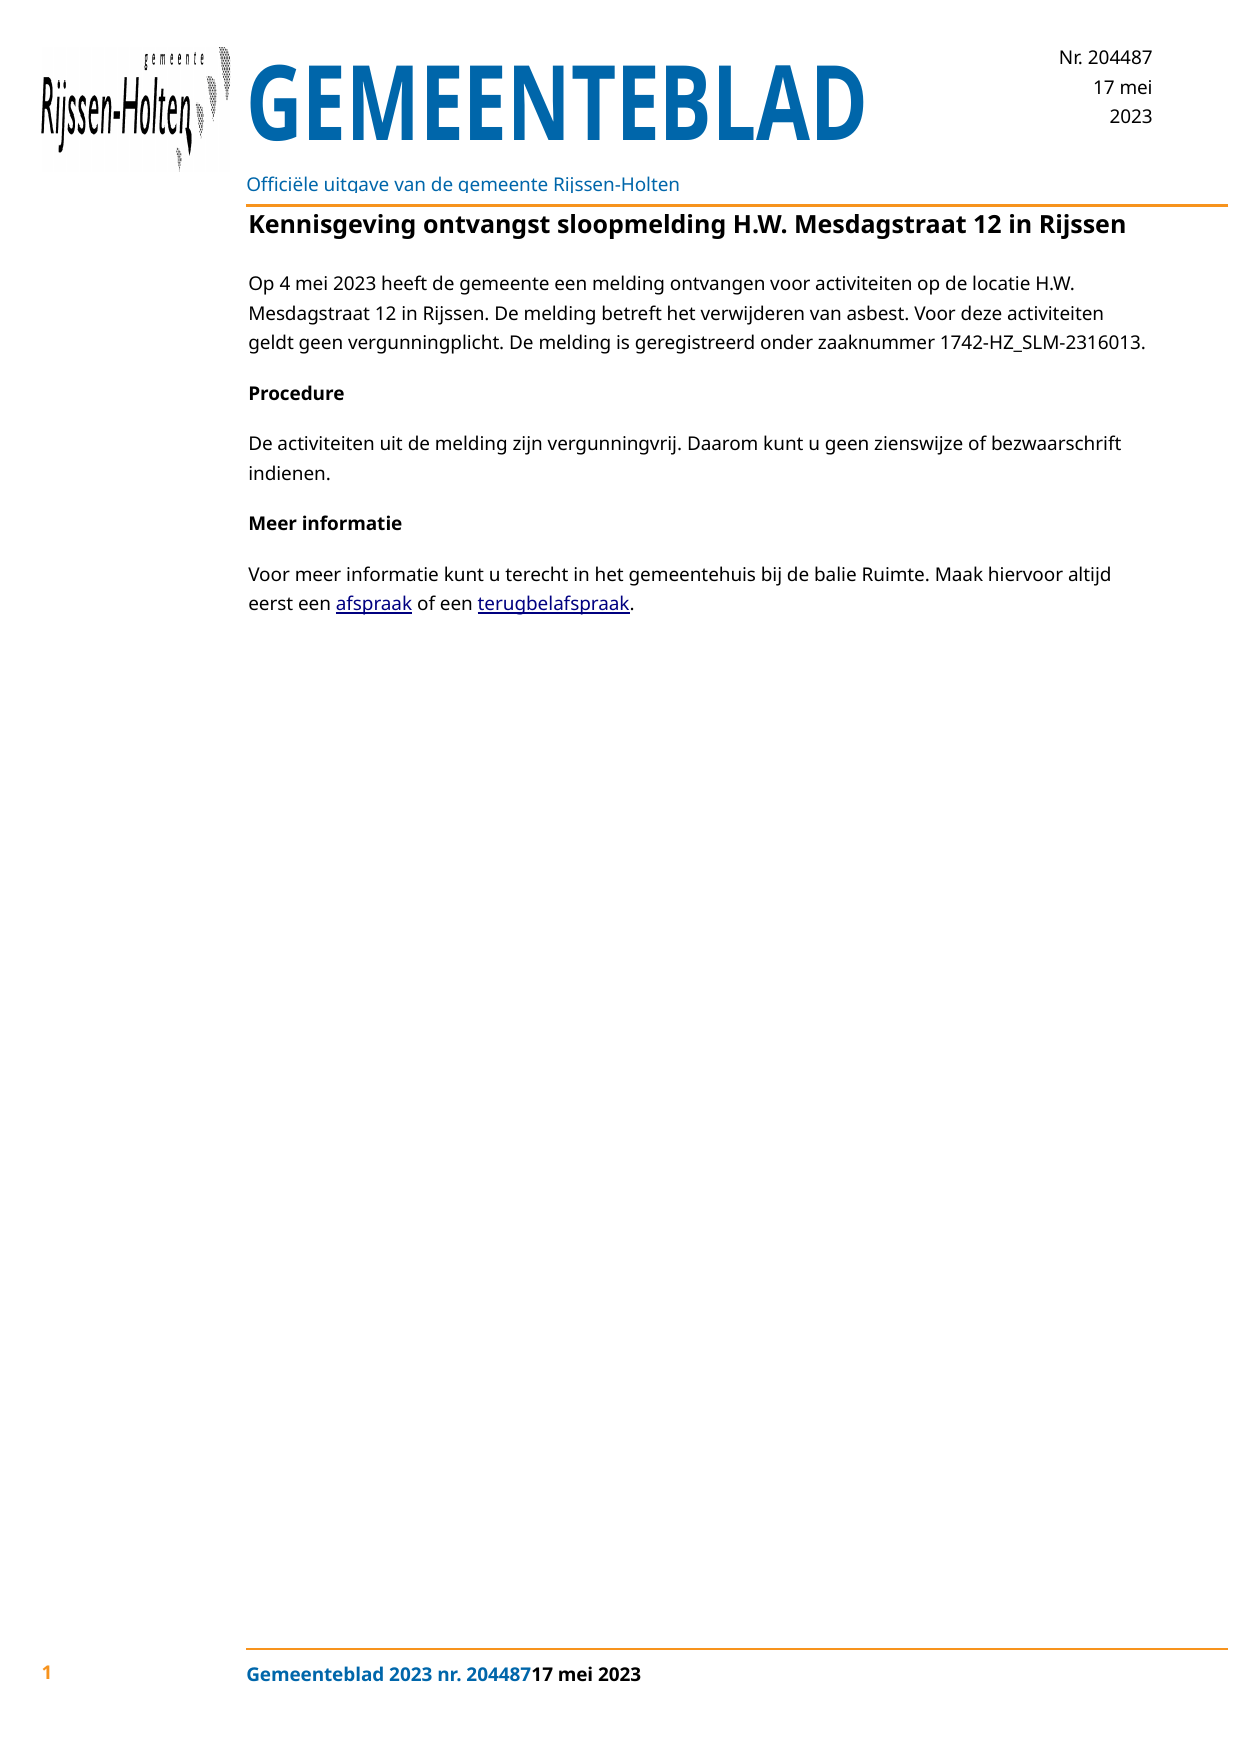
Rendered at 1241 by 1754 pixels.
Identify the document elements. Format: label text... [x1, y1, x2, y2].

text Procedure [248, 380, 1152, 406]
text Meer informatie [248, 510, 1152, 536]
text Op 4 mei 2023 heeft de gemeente een melding ontvangen voor activiteiten op de locatie H.W. Mesdagstraat 12 in Rijssen. De melding betreft het verwijderen van asbest. Voor deze activiteiten geldt geen vergunningplicht. De melding is geregistreerd onder zaaknummer 1742-HZ_SLM-2316013. [248, 270, 1152, 355]
picture [41, 47, 231, 172]
text Voor meer informatie kunt u terecht in het gemeentehuis bij de balie Ruimte. Maak hiervoor altijd eerst een afspraak of een terugbelafspraak. [248, 561, 1152, 616]
text De activiteiten uit de melding zijn vergunningvrij. Daarom kunt u geen zienswijze of bezwaarschrift indienen. [248, 430, 1152, 486]
text Kennisgeving ontvangst sloopmelding H.W. Mesdagstraat 12 in Rijssen [248, 207, 1152, 241]
